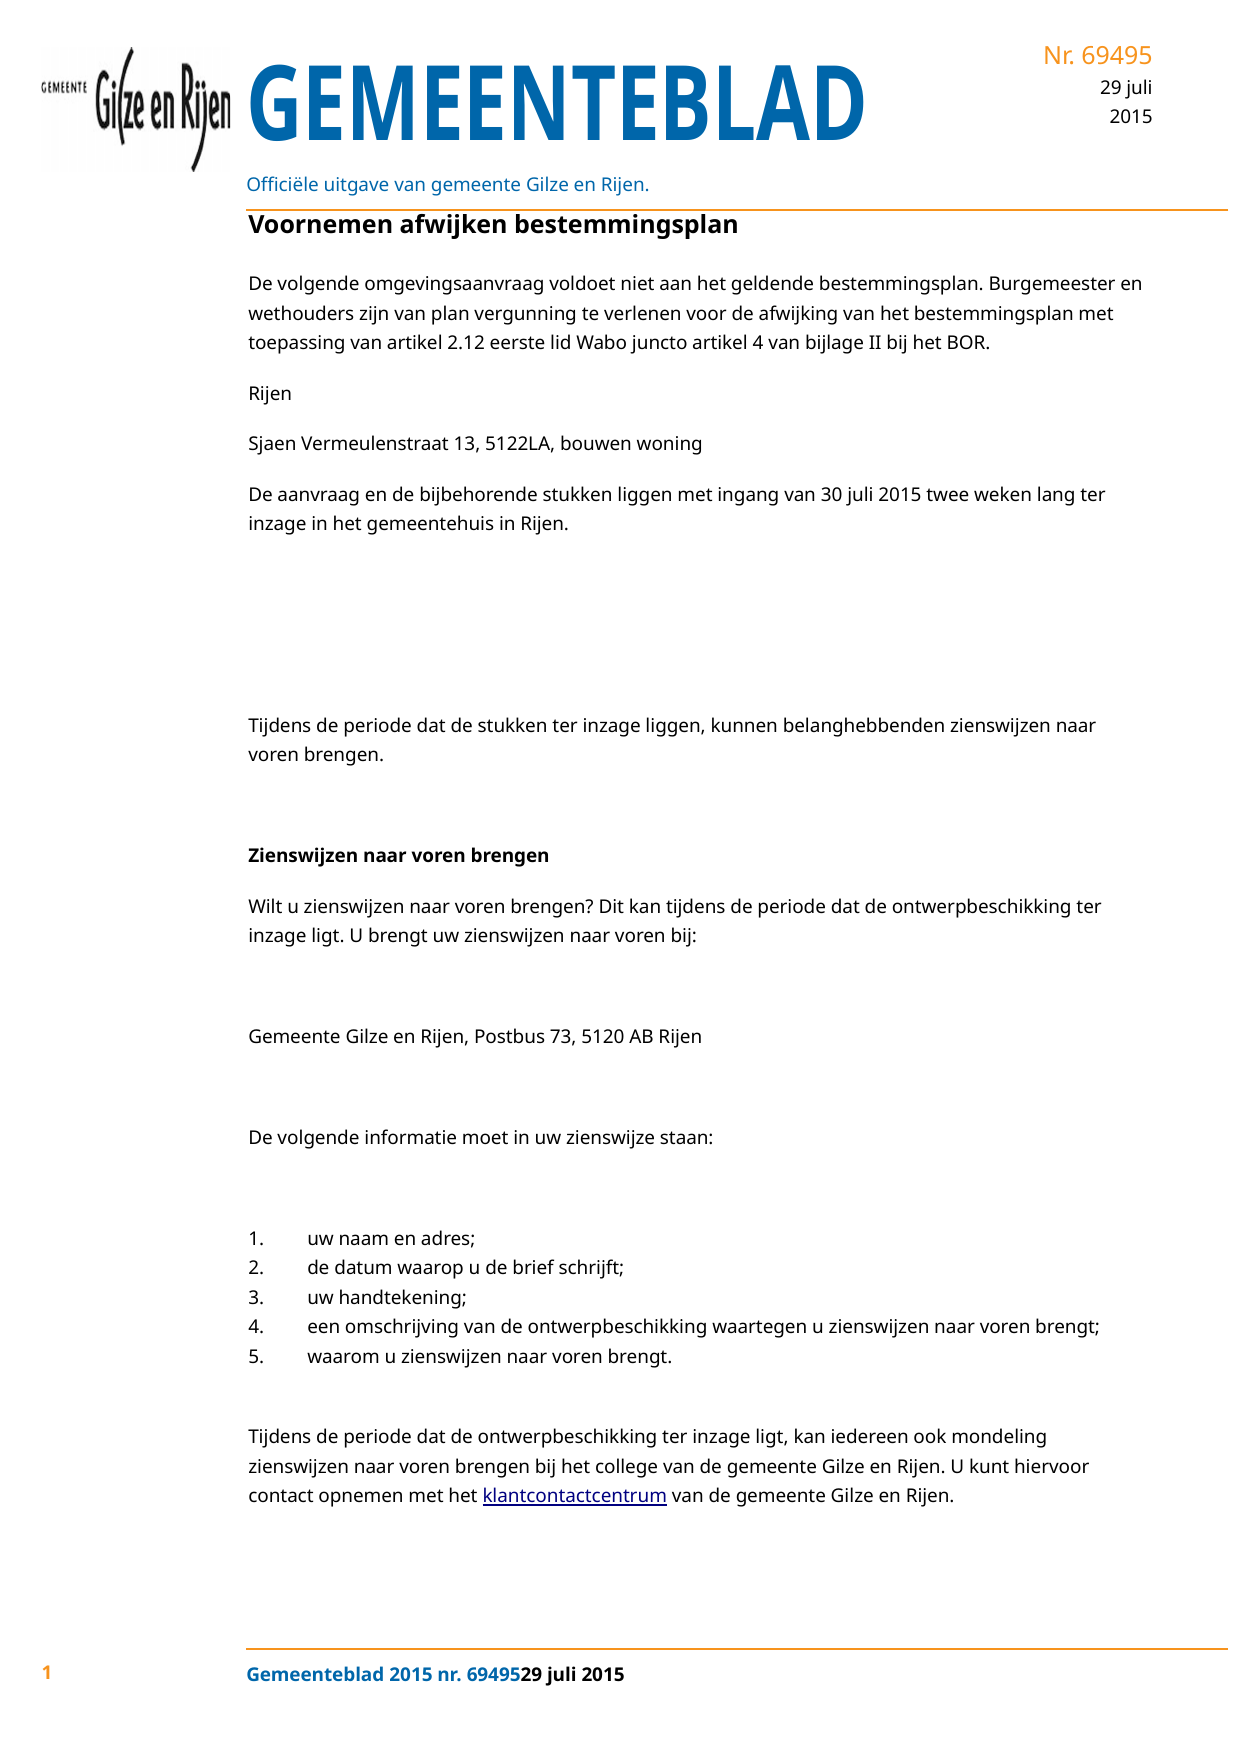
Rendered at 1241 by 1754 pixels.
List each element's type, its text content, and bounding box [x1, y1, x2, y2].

list uw handtekening; [248, 1284, 1152, 1310]
text Zienswijzen naar voren brengen [248, 842, 1152, 868]
list de datum waarop u de brief schrijft; [248, 1254, 1152, 1280]
text Tijdens de periode dat de stukken ter inzage liggen, kunnen belanghebbenden zienswijzen naar voren brengen. [248, 712, 1152, 767]
text Tijdens de periode dat de ontwerpbeschikking ter inzage ligt, kan iedereen ook mondeling zienswijzen naar voren brengen bij het college van de gemeente Gilze en Rijen. U kunt hiervoor contact opnemen met het klantcontactcentrum van de gemeente Gilze en Rijen. [248, 1423, 1152, 1508]
picture [41, 47, 231, 172]
text Gemeente Gilze en Rijen, Postbus 73, 5120 AB Rijen [248, 1023, 1152, 1049]
list een omschrijving van de ontwerpbeschikking waartegen u zienswijzen naar voren brengt; [248, 1314, 1152, 1339]
text De volgende informatie moet in uw zienswijze staan: [248, 1124, 1152, 1150]
text Rijen [248, 380, 1152, 406]
text Sjaen Vermeulenstraat 13, 5122LA, bouwen woning [248, 430, 1152, 456]
list waarom u zienswijzen naar voren brengt. [248, 1343, 1152, 1369]
text De volgende omgevingsaanvraag voldoet niet aan het geldende bestemmingsplan. Burgemeester en wethouders zijn van plan vergunning te verlenen voor de afwijking van het bestemmingsplan met toepassing van artikel 2.12 eerste lid Wabo juncto artikel 4 van bijlage II bij het BOR. [248, 270, 1152, 355]
list uw naam en adres; [248, 1225, 1152, 1251]
text De aanvraag en de bijbehorende stukken liggen met ingang van 30 juli 2015 twee weken lang ter inzage in het gemeentehuis in Rijen. [248, 481, 1152, 536]
text Wilt u zienswijzen naar voren brengen? Dit kan tijdens de periode dat de ontwerpbeschikking ter inzage ligt. U brengt uw zienswijzen naar voren bij: [248, 893, 1152, 948]
text Voornemen afwijken bestemmingsplan [248, 211, 1152, 241]
